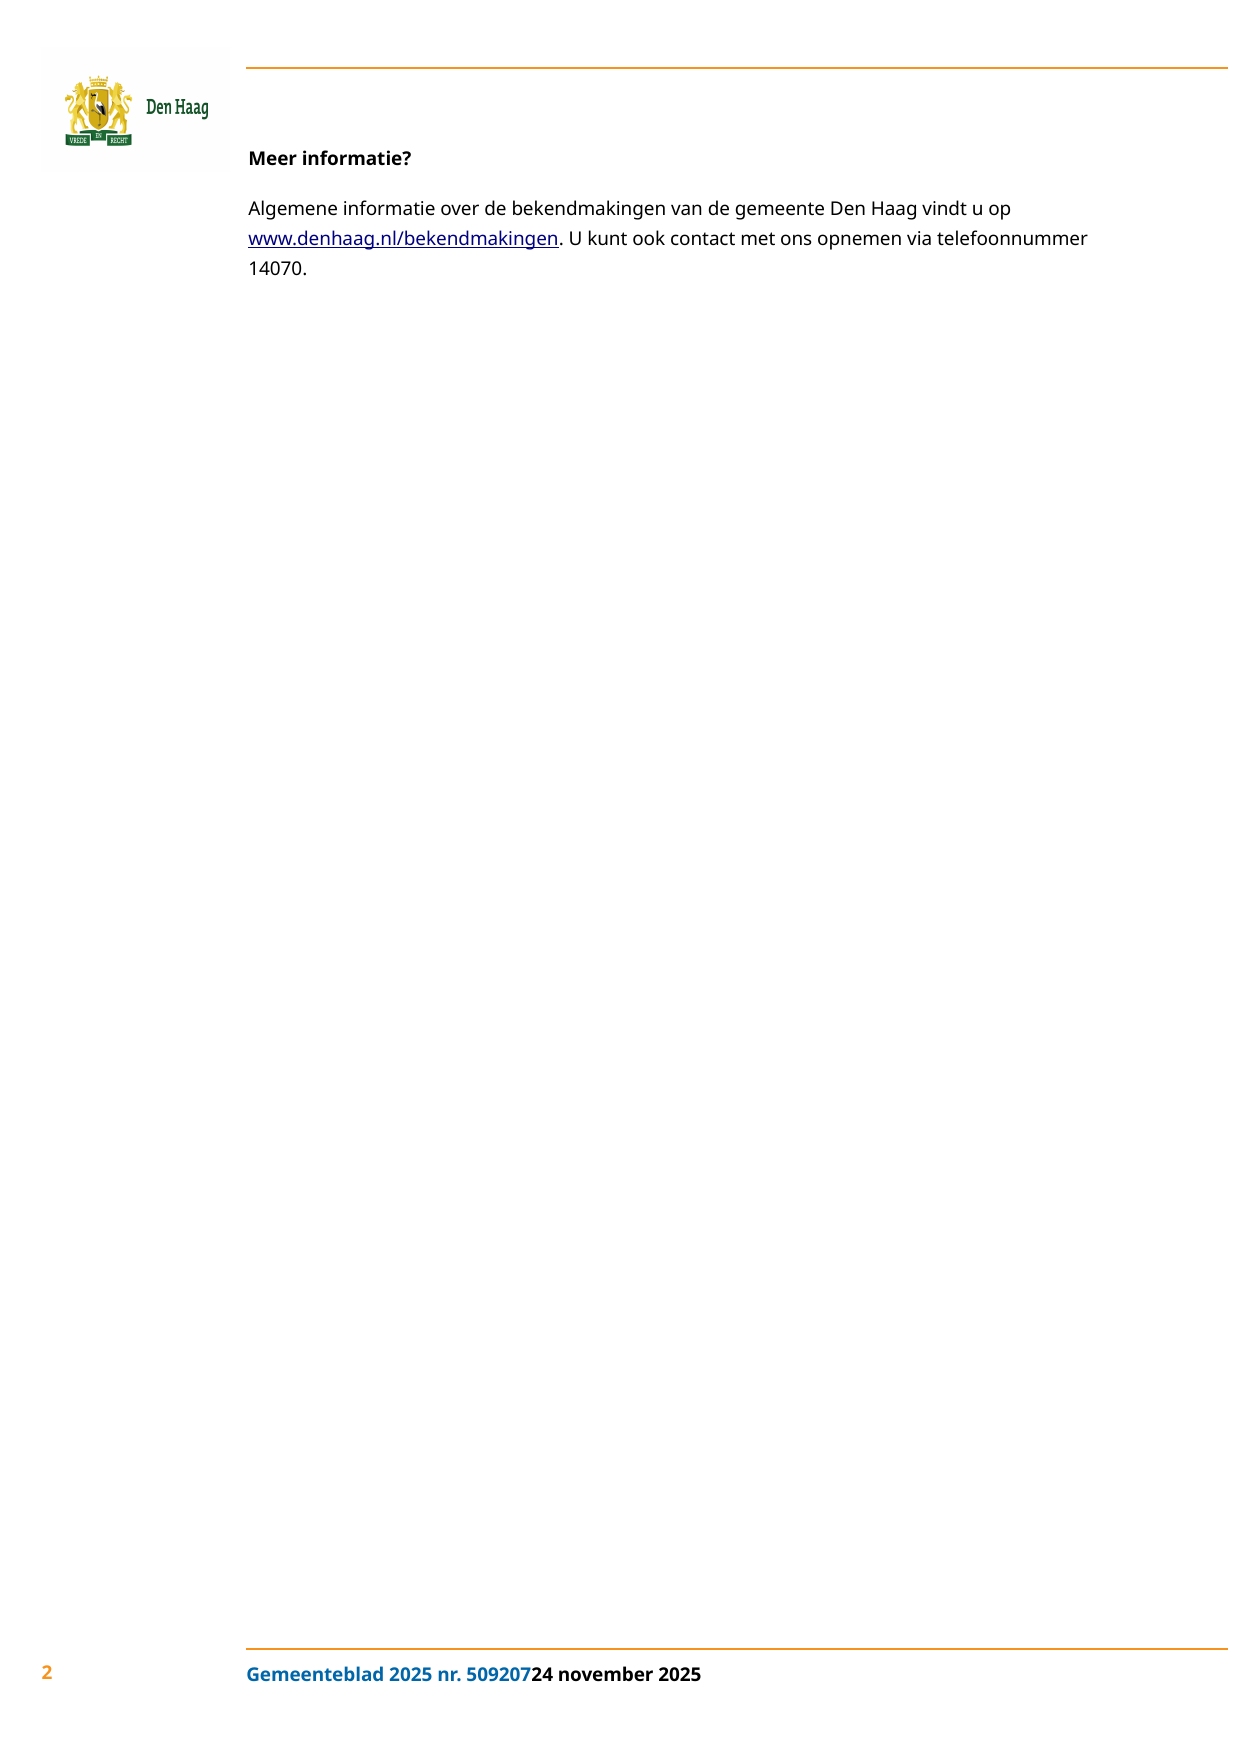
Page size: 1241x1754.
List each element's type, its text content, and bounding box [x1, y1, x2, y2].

text Algemene informatie over de bekendmakingen van de gemeente Den Haag vindt u op www.denhaag.nl/bekendmakingen. U kunt ook contact met ons opnemen via telefoonnummer 14070. [248, 196, 1152, 281]
picture [41, 47, 231, 172]
text Meer informatie? [248, 145, 1152, 171]
